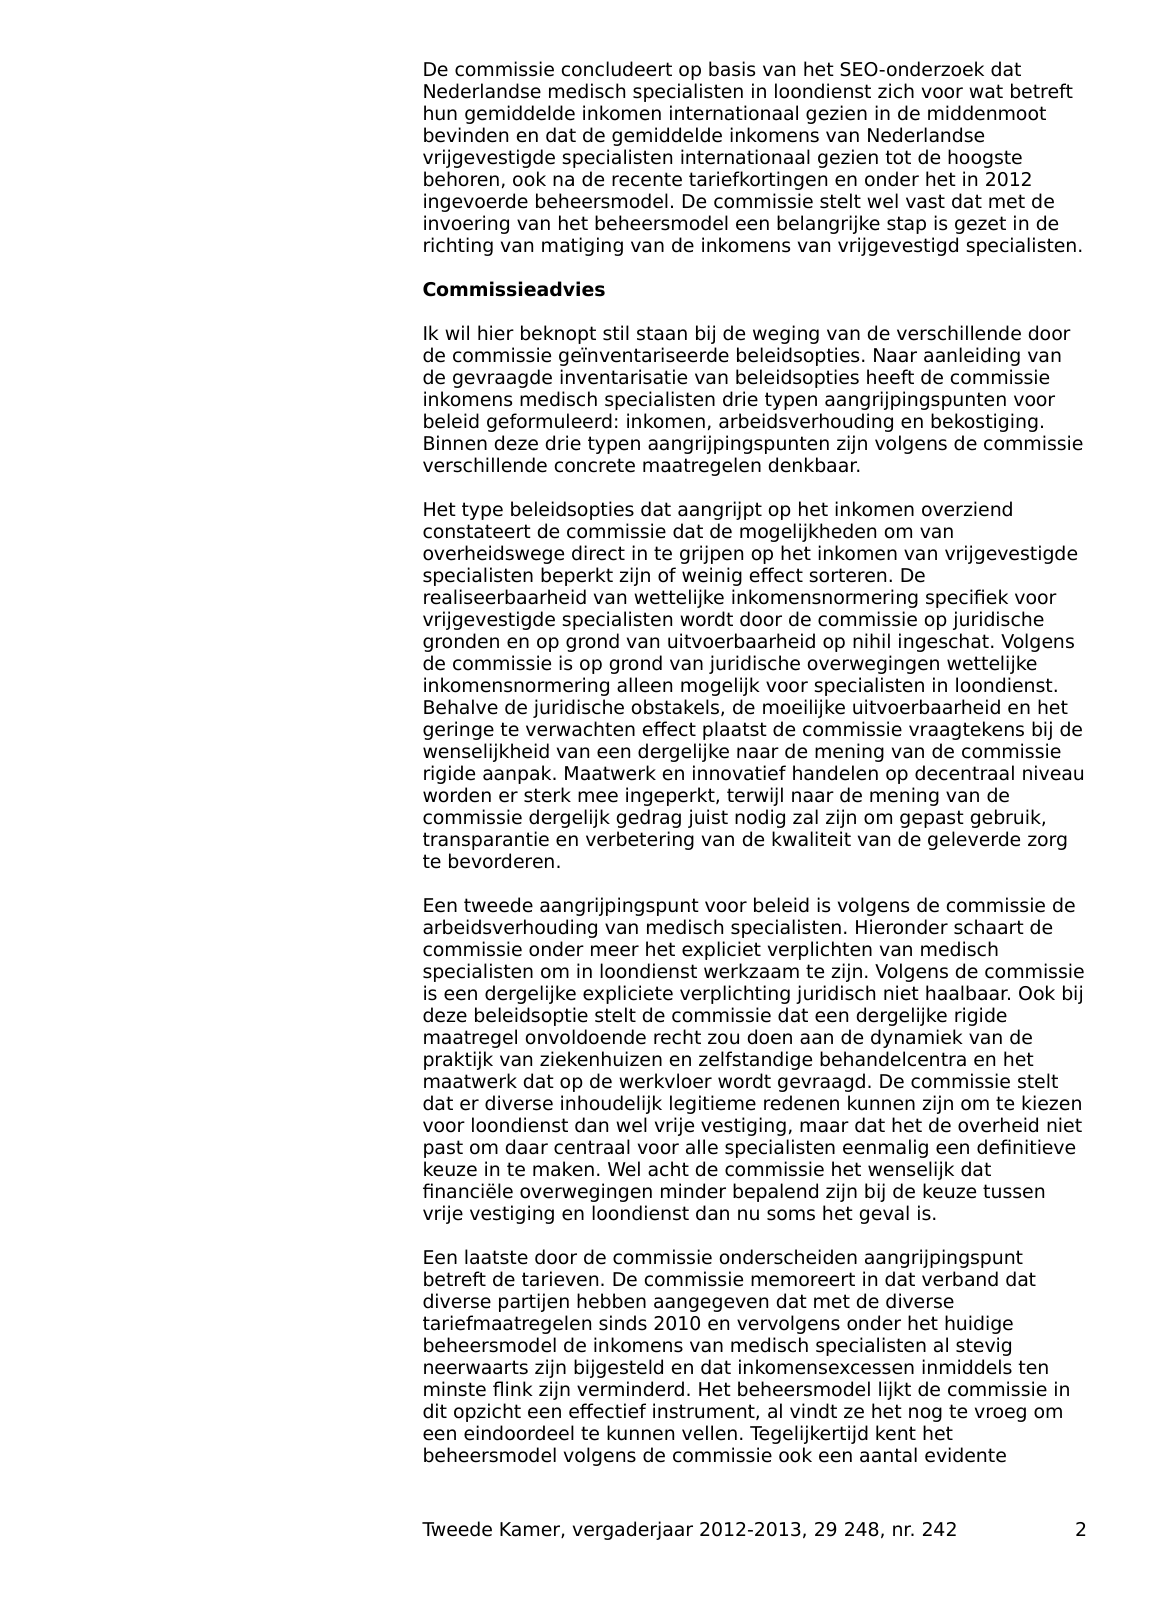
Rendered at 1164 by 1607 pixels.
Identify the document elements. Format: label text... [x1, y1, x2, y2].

text Het type beleidsopties dat aangrijpt op het inkomen overziend constateert de commissie dat de mogelijkheden om van overheidswege direct in te grijpen op het inkomen van vrijgevestigde specialisten beperkt zijn of weinig effect sorteren. De realiseerbaarheid van wettelijke inkomensnormering specifiek voor vrijgevestigde specialisten wordt door de commissie op juridische gronden en op grond van uitvoerbaarheid op nihil ingeschat. Volgens de commissie is op grond van juridische overwegingen wettelijke inkomensnormering alleen mogelijk voor specialisten in loondienst. Behalve de juridische obstakels, de moeilijke uitvoerbaarheid en het geringe te verwachten effect plaatst de commissie vraagtekens bij de wenselijkheid van een dergelijke naar de mening van de commissie rigide aanpak. Maatwerk en innovatief handelen op decentraal niveau worden er sterk mee ingeperkt, terwijl naar de mening van de commissie dergelijk gedrag juist nodig zal zijn om gepast gebruik, transparantie en verbetering van de kwaliteit van de geleverde zorg te bevorderen. [422, 499, 1087, 873]
text Een tweede aangrijpingspunt voor beleid is volgens de commissie de arbeidsverhouding van medisch specialisten. Hieronder schaart de commissie onder meer het expliciet verplichten van medisch specialisten om in loondienst werkzaam te zijn. Volgens de commissie is een dergelijke expliciete verplichting juridisch niet haalbaar. Ook bij deze beleidsoptie stelt de commissie dat een dergelijke rigide maatregel onvoldoende recht zou doen aan de dynamiek van de praktijk van ziekenhuizen en zelfstandige behandelcentra en het maatwerk dat op de werkvloer wordt gevraagd. De commissie stelt dat er diverse inhoudelijk legitieme redenen kunnen zijn om te kiezen voor loondienst dan wel vrije vestiging, maar dat het de overheid niet past om daar centraal voor alle specialisten eenmalig een definitieve keuze in te maken. Wel acht de commissie het wenselijk dat financiële overwegingen minder bepalend zijn bij de keuze tussen vrije vestiging en loondienst dan nu soms het geval is. [422, 895, 1087, 1225]
subtitle Commissieadvies [422, 279, 1087, 301]
text Ik wil hier beknopt stil staan bij de weging van de verschillende door de commissie geïnventariseerde beleidsopties. Naar aanleiding van de gevraagde inventarisatie van beleidsopties heeft de commissie inkomens medisch specialisten drie typen aangrijpingspunten voor beleid geformuleerd: inkomen, arbeidsverhouding en bekostiging. Binnen deze drie typen aangrijpingspunten zijn volgens de commissie verschillende concrete maatregelen denkbaar. [422, 323, 1087, 477]
text Een laatste door de commissie onderscheiden aangrijpingspunt betreft de tarieven. De commissie memoreert in dat verband dat diverse partijen hebben aangegeven dat met de diverse tariefmaatregelen sinds 2010 en vervolgens onder het huidige beheersmodel de inkomens van medisch specialisten al stevig neerwaarts zijn bijgesteld en dat inkomensexcessen inmiddels ten minste flink zijn verminderd. Het beheersmodel lijkt de commissie in dit opzicht een effectief instrument, al vindt ze het nog te vroeg om een eindoordeel te kunnen vellen. Tegelijkertijd kent het beheersmodel volgens de commissie ook een aantal evidente [422, 1247, 1087, 1467]
text De commissie concludeert op basis van het SEO-onderzoek dat Nederlandse medisch specialisten in loondienst zich voor wat betreft hun gemiddelde inkomen internationaal gezien in de middenmoot bevinden en dat de gemiddelde inkomens van Nederlandse vrijgevestigde specialisten internationaal gezien tot de hoogste behoren, ook na de recente tariefkortingen en onder het in 2012 ingevoerde beheersmodel. De commissie stelt wel vast dat met de invoering van het beheersmodel een belangrijke stap is gezet in de richting van matiging van de inkomens van vrijgevestigd specialisten. [422, 59, 1087, 257]
